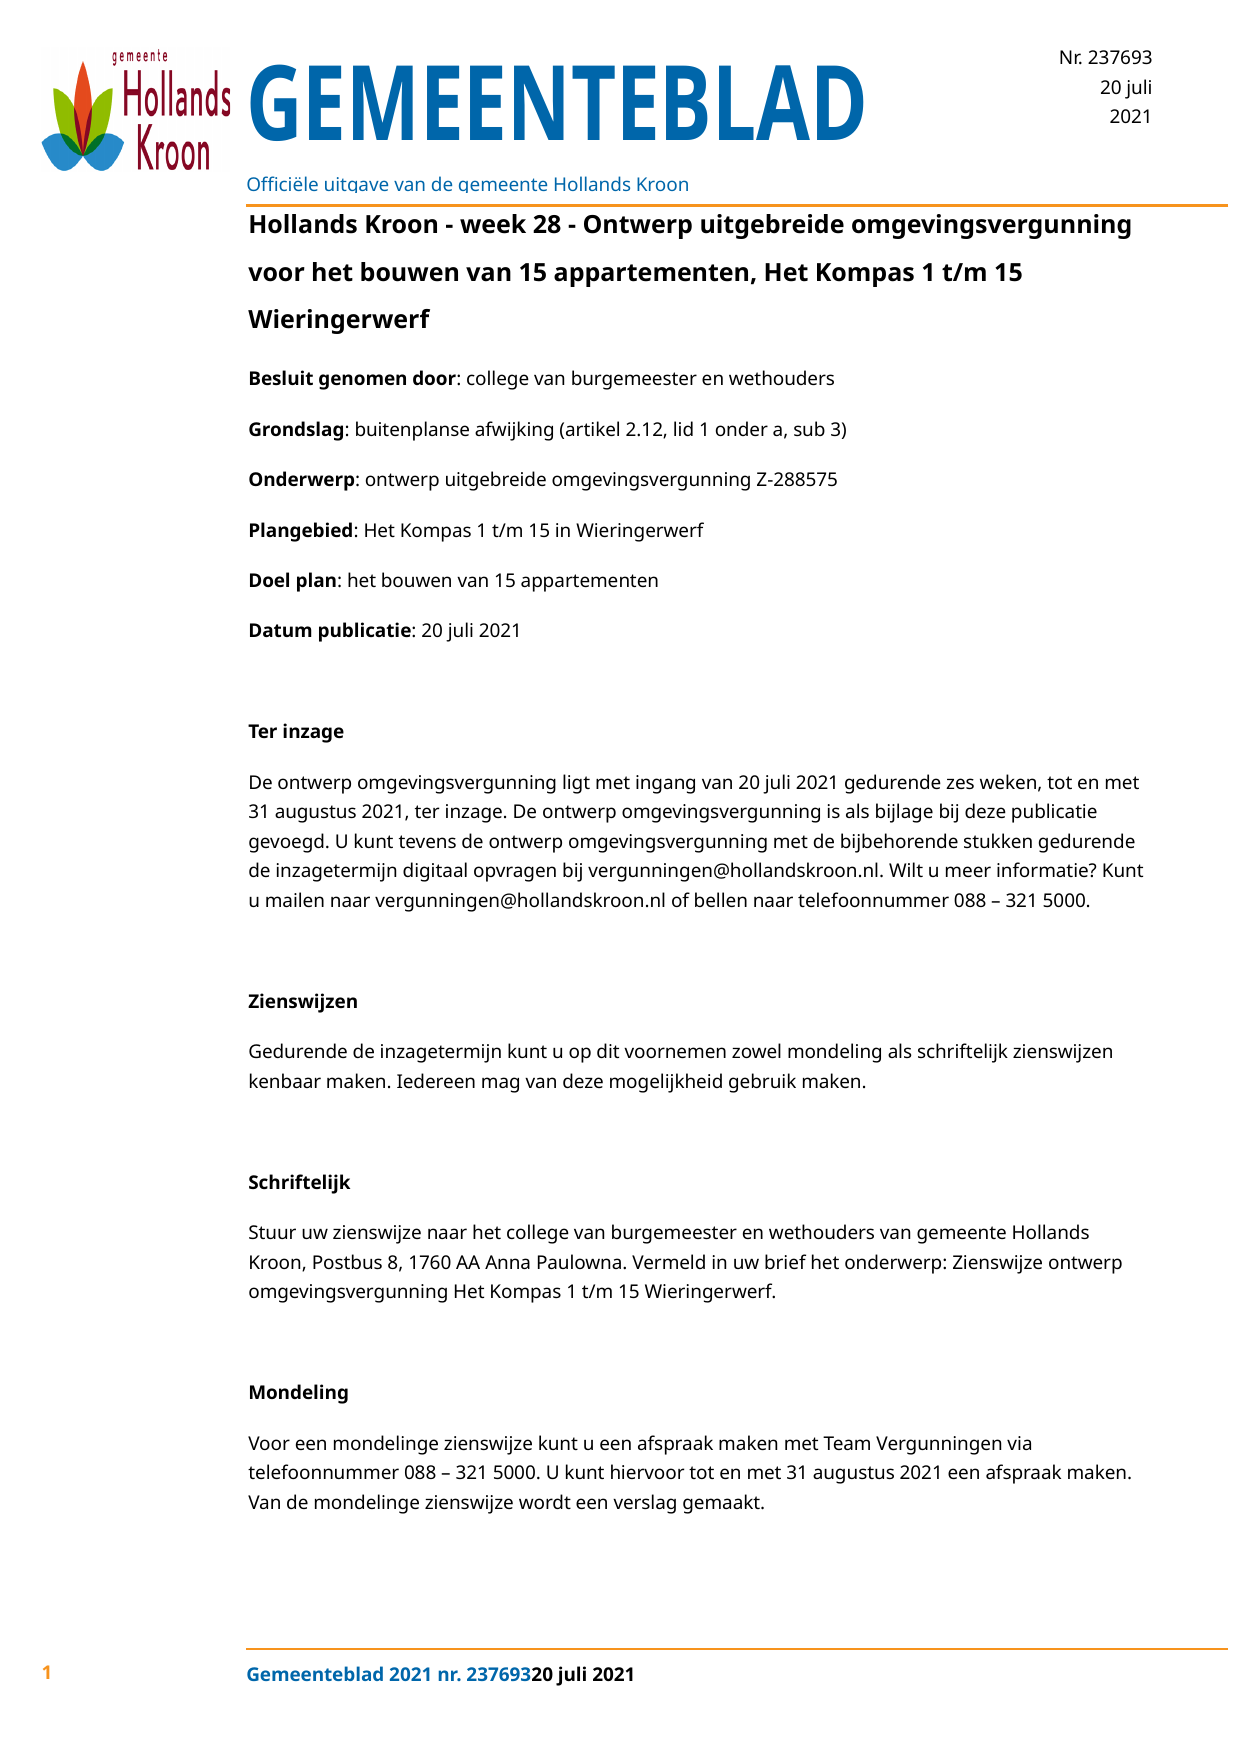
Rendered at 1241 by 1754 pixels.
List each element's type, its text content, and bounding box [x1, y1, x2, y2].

text Doel plan: het bouwen van 15 appartementen [248, 567, 1152, 593]
text De ontwerp omgevingsvergunning ligt met ingang van 20 juli 2021 gedurende zes weken, tot en met 31 augustus 2021, ter inzage. De ontwerp omgevingsvergunning is als bijlage bij deze publicatie gevoegd. U kunt tevens de ontwerp omgevingsvergunning met de bijbehorende stukken gedurende de inzagetermijn digitaal opvragen bij vergunningen@hollandskroon.nl. Wilt u meer informatie? Kunt u mailen naar vergunningen@hollandskroon.nl of bellen naar telefoonnummer 088 – 321 5000. [248, 769, 1152, 913]
text Gedurende de inzagetermijn kunt u op dit voornemen zowel mondeling als schriftelijk zienswijzen kenbaar maken. Iedereen mag van deze mogelijkheid gebruik maken. [248, 1038, 1152, 1094]
text Grondslag: buitenplanse afwijking (artikel 2.12, lid 1 onder a, sub 3) [248, 416, 1152, 442]
text Ter inzage [248, 718, 1152, 744]
text Datum publicatie: 20 juli 2021 [248, 618, 1152, 643]
text Stuur uw zienswijze naar het college van burgemeester en wethouders van gemeente Hollands Kroon, Postbus 8, 1760 AA Anna Paulowna. Vermeld in uw brief het onderwerp: Zienswijze ontwerp omgevingsvergunning Het Kompas 1 t/m 15 Wieringerwerf. [248, 1219, 1152, 1304]
text Plangebied: Het Kompas 1 t/m 15 in Wieringerwerf [248, 517, 1152, 542]
text Mondeling [248, 1379, 1152, 1405]
text Hollands Kroon - week 28 - Ontwerp uitgebreide omgevingsvergunning voor het bouwen van 15 appartementen, Het Kompas 1 t/m 15 Wieringerwerf [248, 207, 1152, 336]
text Voor een mondelinge zienswijze kunt u een afspraak maken met Team Vergunningen via telefoonnummer 088 – 321 5000. U kunt hiervoor tot en met 31 augustus 2021 een afspraak maken. Van de mondelinge zienswijze wordt een verslag gemaakt. [248, 1430, 1152, 1514]
text Onderwerp: ontwerp uitgebreide omgevingsvergunning Z-288575 [248, 466, 1152, 492]
text Zienswijzen [248, 988, 1152, 1014]
text Besluit genomen door: college van burgemeester en wethouders [248, 366, 1152, 391]
picture [41, 47, 231, 172]
text Schriftelijk [248, 1169, 1152, 1194]
